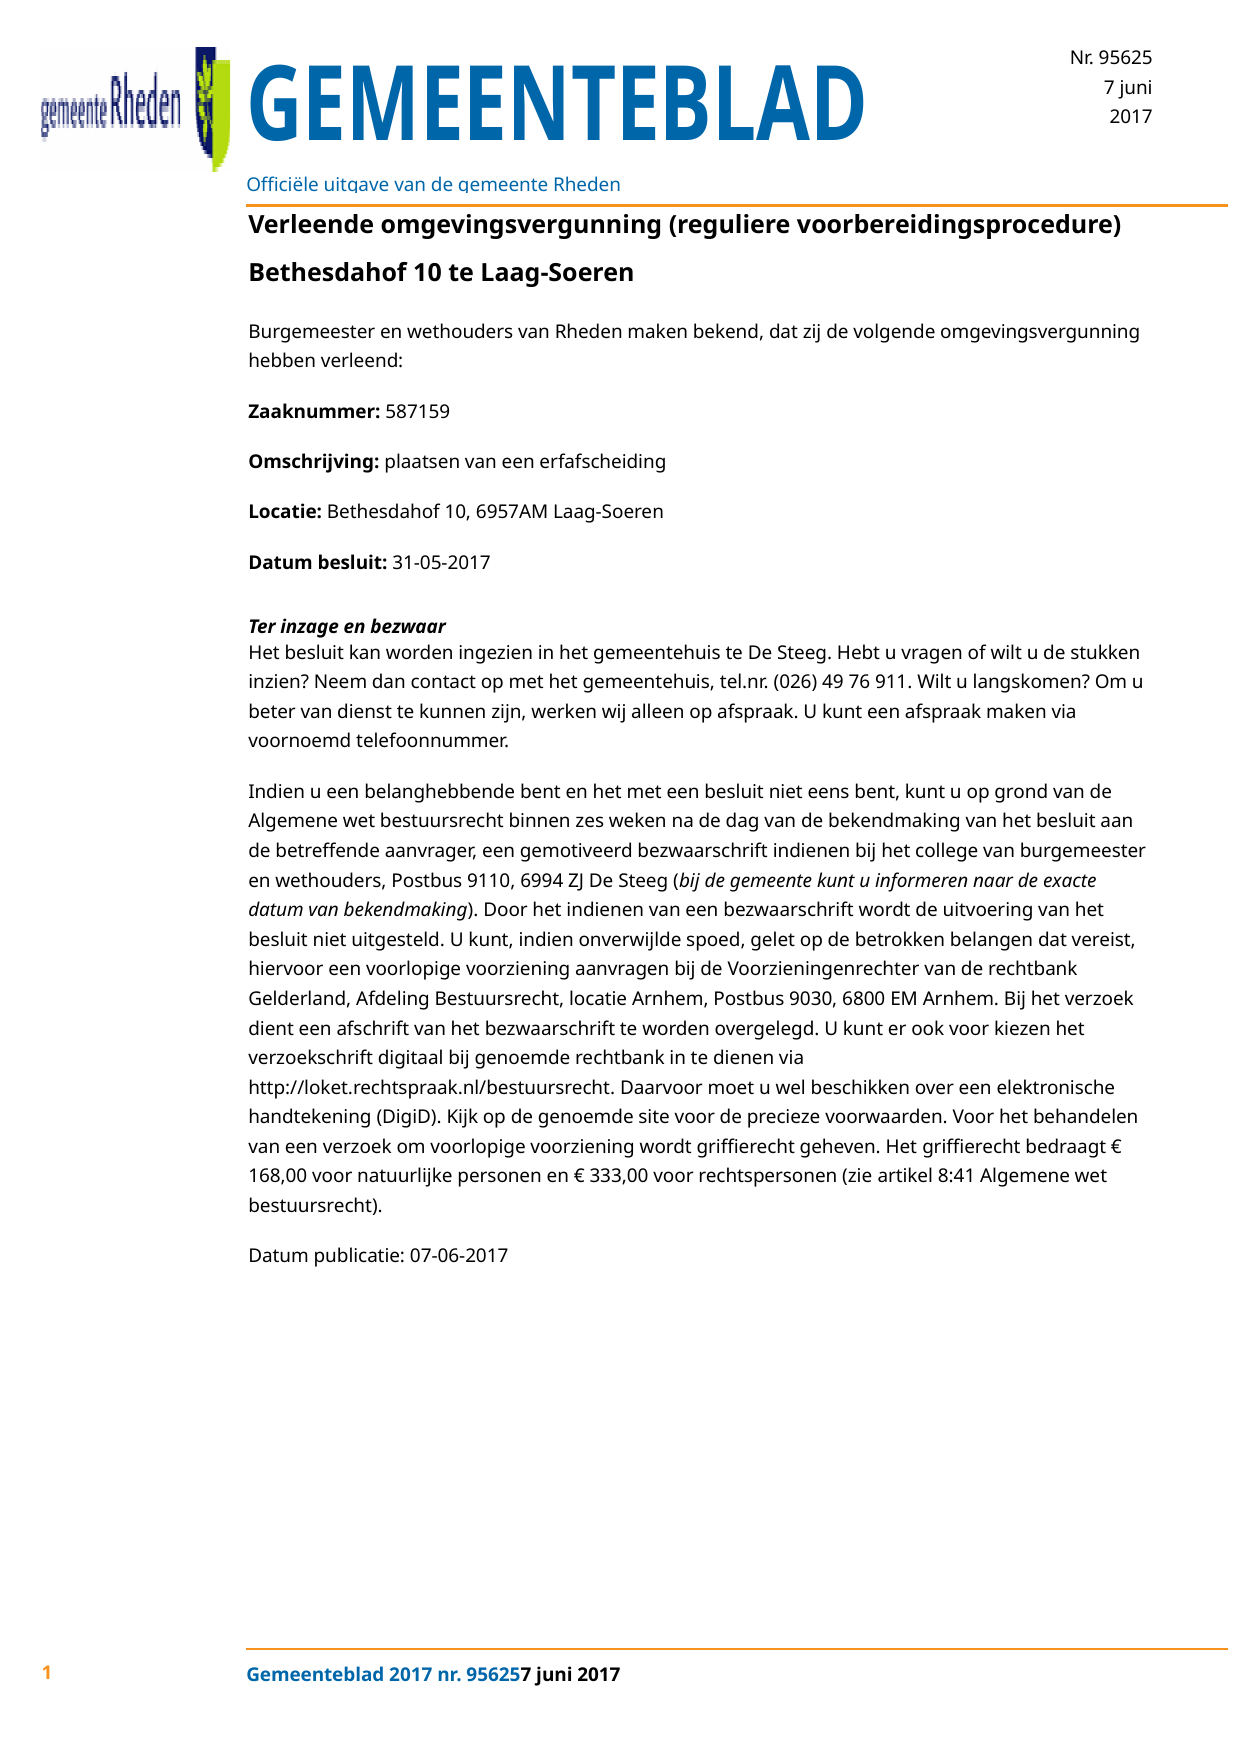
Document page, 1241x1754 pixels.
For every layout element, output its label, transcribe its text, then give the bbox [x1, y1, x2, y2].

text Datum besluit: 31-05-2017 [248, 549, 1152, 575]
picture [41, 47, 231, 172]
text Locatie: Bethesdahof 10, 6957AM Laag-Soeren [248, 499, 1152, 524]
text Datum publicatie: 07-06-2017 [248, 1243, 1152, 1268]
text Verleende omgevingsvergunning (reguliere voorbereidingsprocedure) Bethesdahof 10 te Laag-Soeren [248, 207, 1152, 288]
text Ter inzage en bezwaar [248, 613, 1152, 639]
text Burgemeester en wethouders van Rheden maken bekend, dat zij de volgende omgevingsvergunning hebben verleend: [248, 318, 1152, 373]
text Indien u een belanghebbende bent en het met een besluit niet eens bent, kunt u op grond van de Algemene wet bestuursrecht binnen zes weken na de dag van de bekendmaking van het besluit aan de betreffende aanvrager, een gemotiveerd bezwaarschrift indienen bij het college van burgemeester en wethouders, Postbus 9110, 6994 ZJ De Steeg (bij de gemeente kunt u informeren naar de exacte datum van bekendmaking). Door het indienen van een bezwaarschrift wordt de uitvoering van het besluit niet uitgesteld. U kunt, indien onverwijlde spoed, gelet op de betrokken belangen dat vereist, hiervoor een voorlopige voorziening aanvragen bij de Voorzieningenrechter van de rechtbank Gelderland, Afdeling Bestuursrecht, locatie Arnhem, Postbus 9030, 6800 EM Arnhem. Bij het verzoek dient een afschrift van het bezwaarschrift te worden overgelegd. U kunt er ook voor kiezen het verzoekschrift digitaal bij genoemde rechtbank in te dienen via http://loket.rechtspraak.nl/bestuursrecht. Daarvoor moet u wel beschikken over een elektronische handtekening (DigiD). Kijk op de genoemde site voor de precieze voorwaarden. Voor het behandelen van een verzoek om voorlopige voorziening wordt griffierecht geheven. Het griffierecht bedraagt € 168,00 voor natuurlijke personen en € 333,00 voor rechtspersonen (zie artikel 8:41 Algemene wet bestuursrecht). [248, 778, 1152, 1218]
text Het besluit kan worden ingezien in het gemeentehuis te De Steeg. Hebt u vragen of wilt u de stukken inzien? Neem dan contact op met het gemeentehuis, tel.nr. (026) 49 76 911. Wilt u langskomen? Om u beter van dienst te kunnen zijn, werken wij alleen op afspraak. U kunt een afspraak maken via voornoemd telefoonnummer. [248, 639, 1152, 753]
text Omschrijving: plaatsen van een erfafscheiding [248, 448, 1152, 474]
text Zaaknummer: 587159 [248, 398, 1152, 424]
